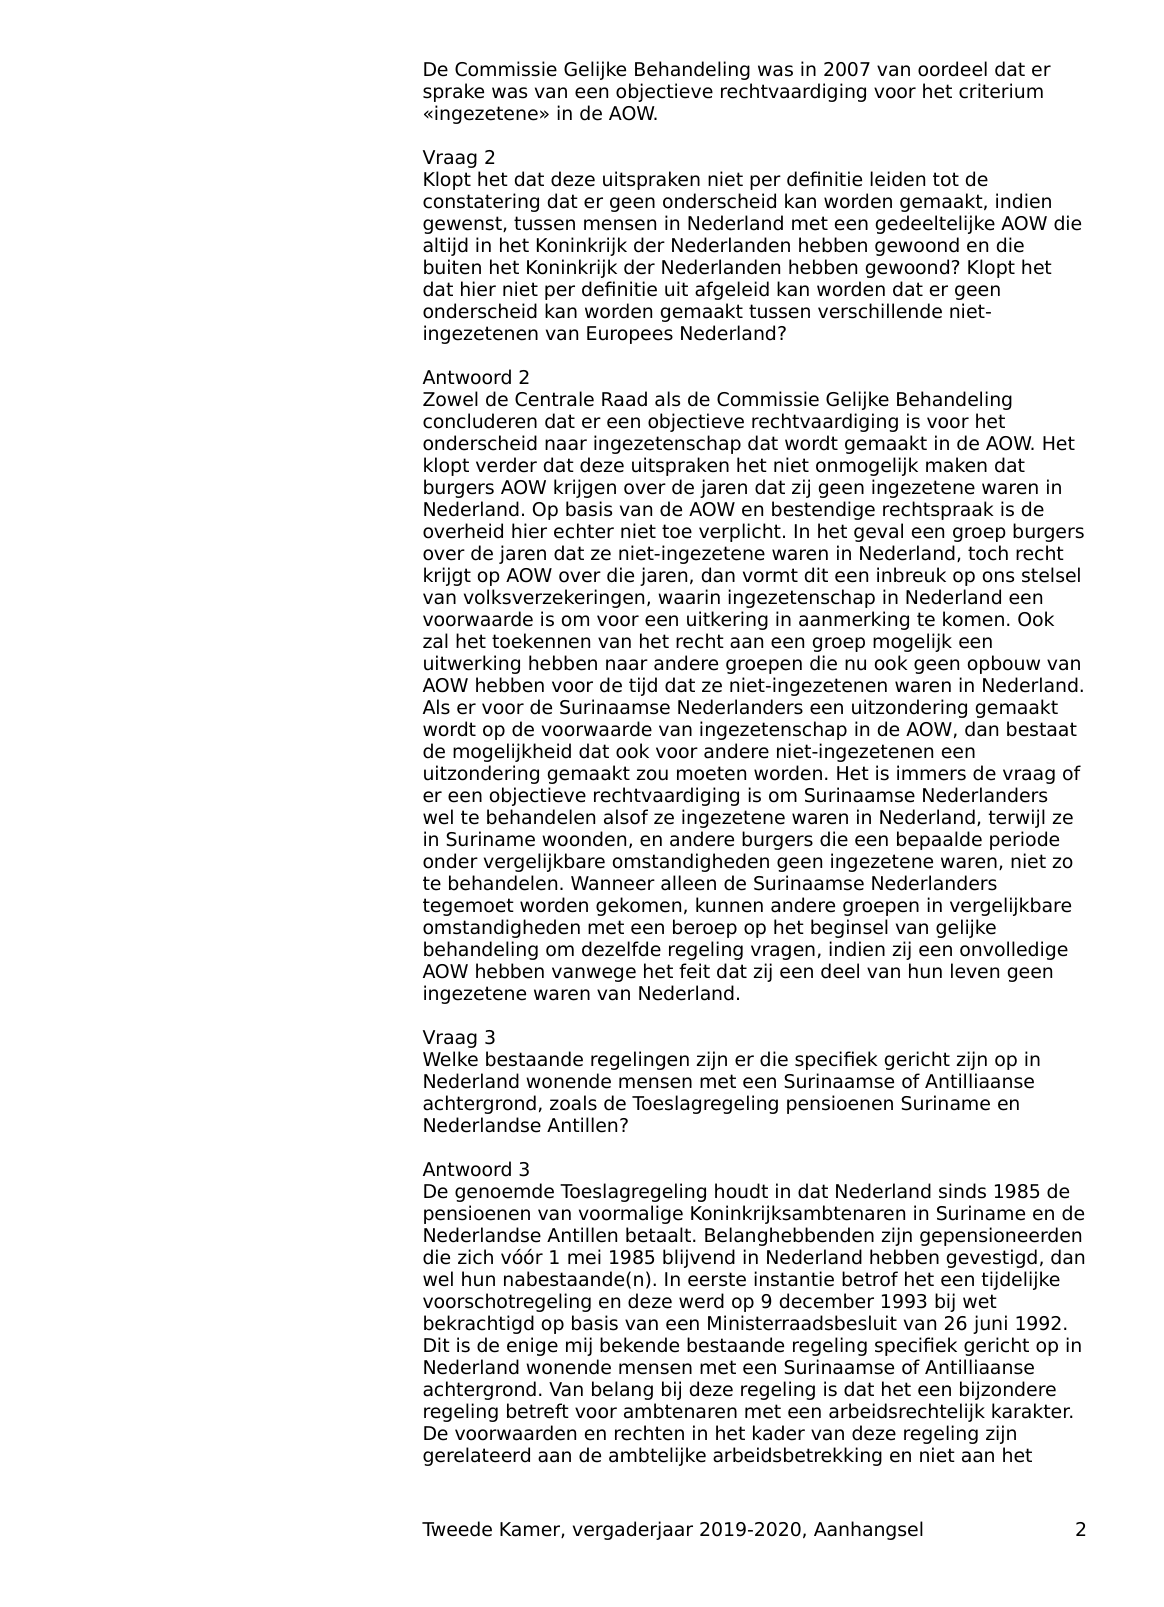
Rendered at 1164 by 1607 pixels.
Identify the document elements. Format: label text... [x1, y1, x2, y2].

text Antwoord 3 [422, 1159, 1087, 1181]
text Antwoord 2 [422, 367, 1087, 389]
text Vraag 2 [422, 147, 1087, 169]
text Zowel de Centrale Raad als de Commissie Gelijke Behandeling concluderen dat er een objectieve rechtvaardiging is voor het onderscheid naar ingezetenschap dat wordt gemaakt in de AOW. Het klopt verder dat deze uitspraken het niet onmogelijk maken dat burgers AOW krijgen over de jaren dat zij geen ingezetene waren in Nederland. Op basis van de AOW en bestendige rechtspraak is de overheid hier echter niet toe verplicht. In het geval een groep burgers over de jaren dat ze niet-ingezetene waren in Nederland, toch recht krijgt op AOW over die jaren, dan vormt dit een inbreuk op ons stelsel van volksverzekeringen, waarin ingezetenschap in Nederland een voorwaarde is om voor een uitkering in aanmerking te komen. Ook zal het toekennen van het recht aan een groep mogelijk een uitwerking hebben naar andere groepen die nu ook geen opbouw van AOW hebben voor de tijd dat ze niet-ingezetenen waren in Nederland. [422, 389, 1087, 697]
text Vraag 3 [422, 1027, 1087, 1049]
text Als er voor de Surinaamse Nederlanders een uitzondering gemaakt wordt op de voorwaarde van ingezetenschap in de AOW, dan bestaat de mogelijkheid dat ook voor andere niet-ingezetenen een uitzondering gemaakt zou moeten worden. Het is immers de vraag of er een objectieve rechtvaardiging is om Surinaamse Nederlanders wel te behandelen alsof ze ingezetene waren in Nederland, terwijl ze in Suriname woonden, en andere burgers die een bepaalde periode onder vergelijkbare omstandigheden geen ingezetene waren, niet zo te behandelen. Wanneer alleen de Surinaamse Nederlanders tegemoet worden gekomen, kunnen andere groepen in vergelijkbare omstandigheden met een beroep op het beginsel van gelijke behandeling om dezelfde regeling vragen, indien zij een onvolledige AOW hebben vanwege het feit dat zij een deel van hun leven geen ingezetene waren van Nederland. [422, 697, 1087, 1004]
text Welke bestaande regelingen zijn er die specifiek gericht zijn op in Nederland wonende mensen met een Surinaamse of Antilliaanse achtergrond, zoals de Toeslagregeling pensioenen Suriname en Nederlandse Antillen? [422, 1049, 1087, 1137]
text De genoemde Toeslagregeling houdt in dat Nederland sinds 1985 de pensioenen van voormalige Koninkrijksambtenaren in Suriname en de Nederlandse Antillen betaalt. Belanghebbenden zijn gepensioneerden die zich vóór 1 mei 1985 blijvend in Nederland hebben gevestigd, dan wel hun nabestaande(n). In eerste instantie betrof het een tijdelijke voorschotregeling en deze werd op 9 december 1993 bij wet bekrachtigd op basis van een Ministerraadsbesluit van 26 juni 1992. Dit is de enige mij bekende bestaande regeling specifiek gericht op in Nederland wonende mensen met een Surinaamse of Antilliaanse achtergrond. Van belang bij deze regeling is dat het een bijzondere regeling betreft voor ambtenaren met een arbeidsrechtelijk karakter. De voorwaarden en rechten in het kader van deze regeling zijn gerelateerd aan de ambtelijke arbeidsbetrekking en niet aan het [422, 1181, 1087, 1467]
text Klopt het dat deze uitspraken niet per definitie leiden tot de constatering dat er geen onderscheid kan worden gemaakt, indien gewenst, tussen mensen in Nederland met een gedeeltelijke AOW die altijd in het Koninkrijk der Nederlanden hebben gewoond en die buiten het Koninkrijk der Nederlanden hebben gewoond? Klopt het dat hier niet per definitie uit afgeleid kan worden dat er geen onderscheid kan worden gemaakt tussen verschillende niet-ingezetenen van Europees Nederland? [422, 169, 1087, 345]
text De Commissie Gelijke Behandeling was in 2007 van oordeel dat er sprake was van een objectieve rechtvaardiging voor het criterium «ingezetene» in de AOW. [422, 59, 1087, 125]
